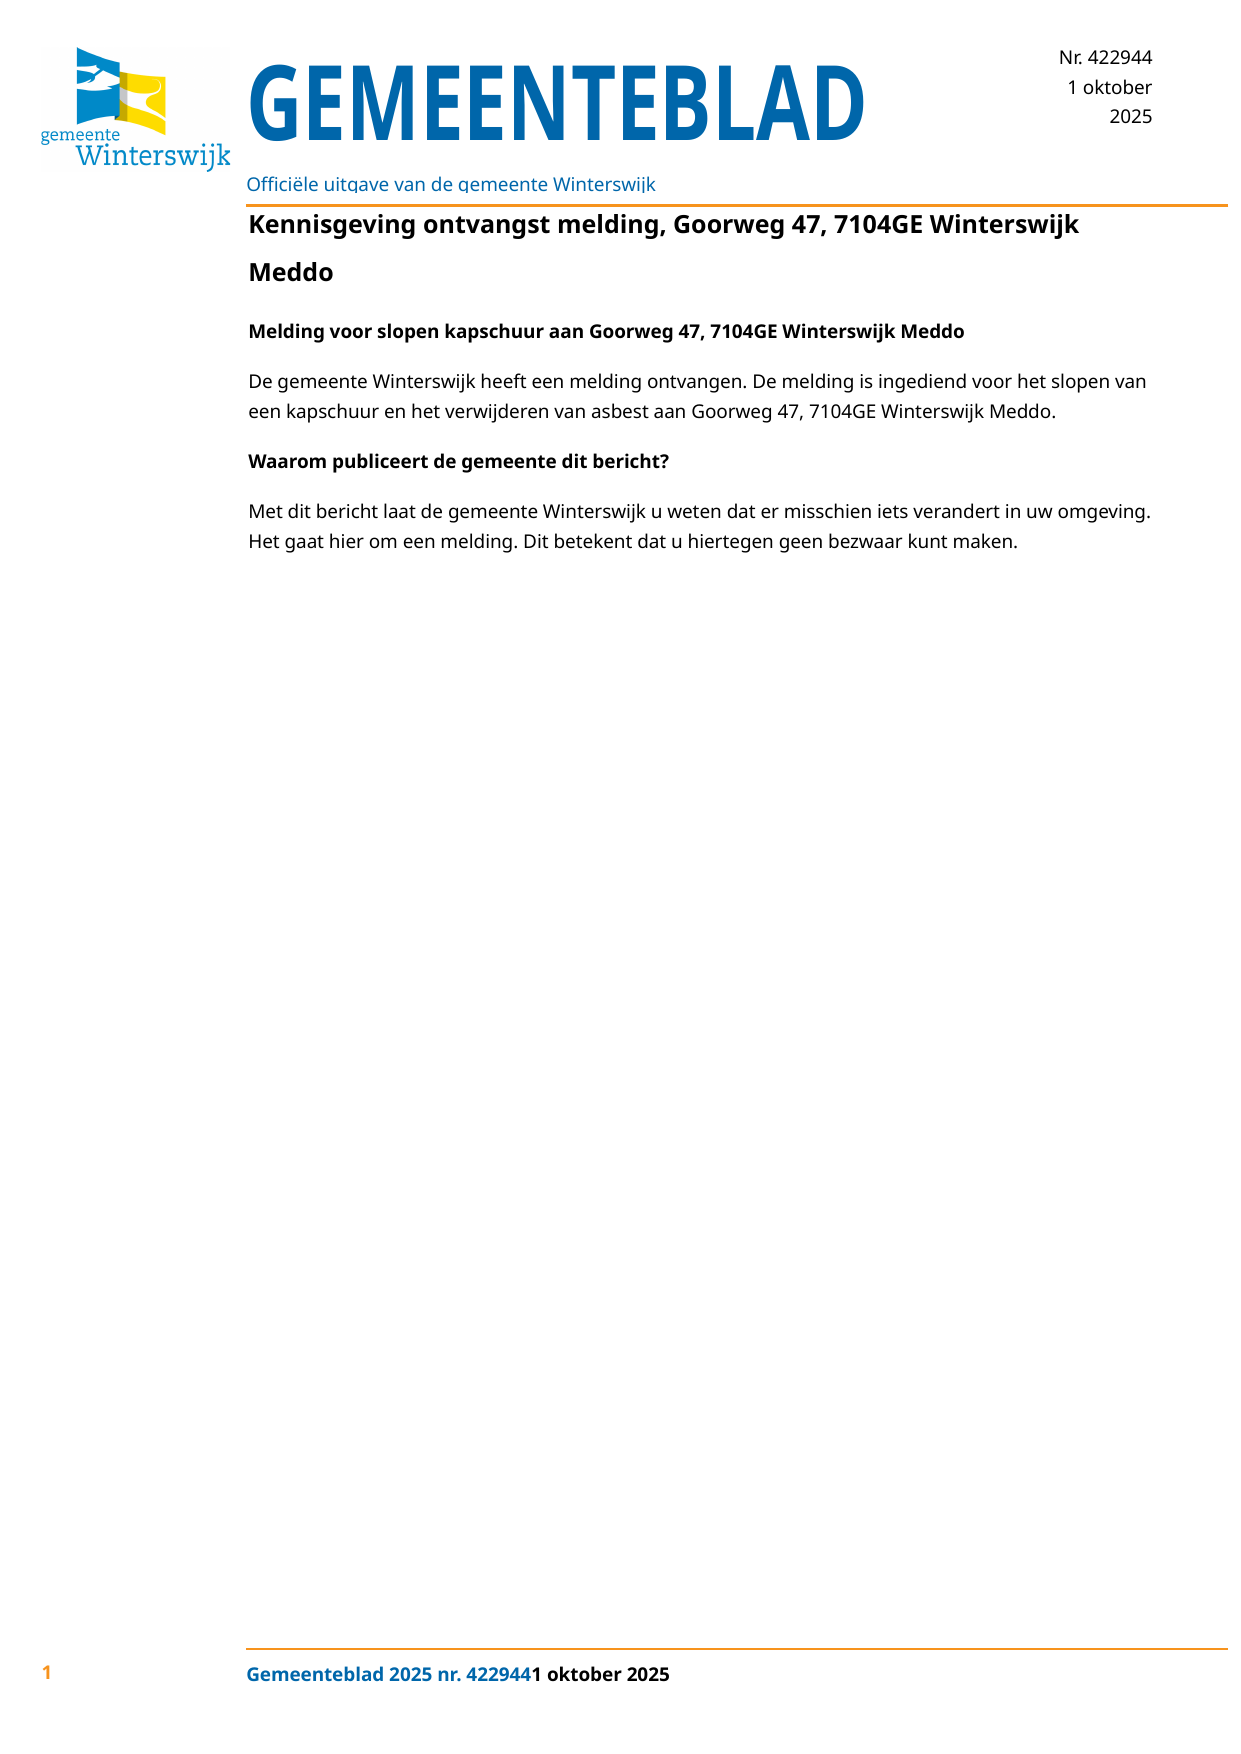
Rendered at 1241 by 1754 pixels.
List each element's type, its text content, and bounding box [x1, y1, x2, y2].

picture [41, 47, 231, 172]
text Met dit bericht laat de gemeente Winterswijk u weten dat er misschien iets verandert in uw omgeving. Het gaat hier om een melding. Dit betekent dat u hiertegen geen bezwaar kunt maken. [248, 499, 1152, 554]
text Kennisgeving ontvangst melding, Goorweg 47, 7104GE Winterswijk Meddo [248, 207, 1152, 288]
text Melding voor slopen kapschuur aan Goorweg 47, 7104GE Winterswijk Meddo [248, 318, 1152, 344]
text Waarom publiceert de gemeente dit bericht? [248, 448, 1152, 474]
picture [225, 153, 231, 162]
text De gemeente Winterswijk heeft een melding ontvangen. De melding is ingediend voor het slopen van een kapschuur en het verwijderen van asbest aan Goorweg 47, 7104GE Winterswijk Meddo. [248, 368, 1152, 424]
